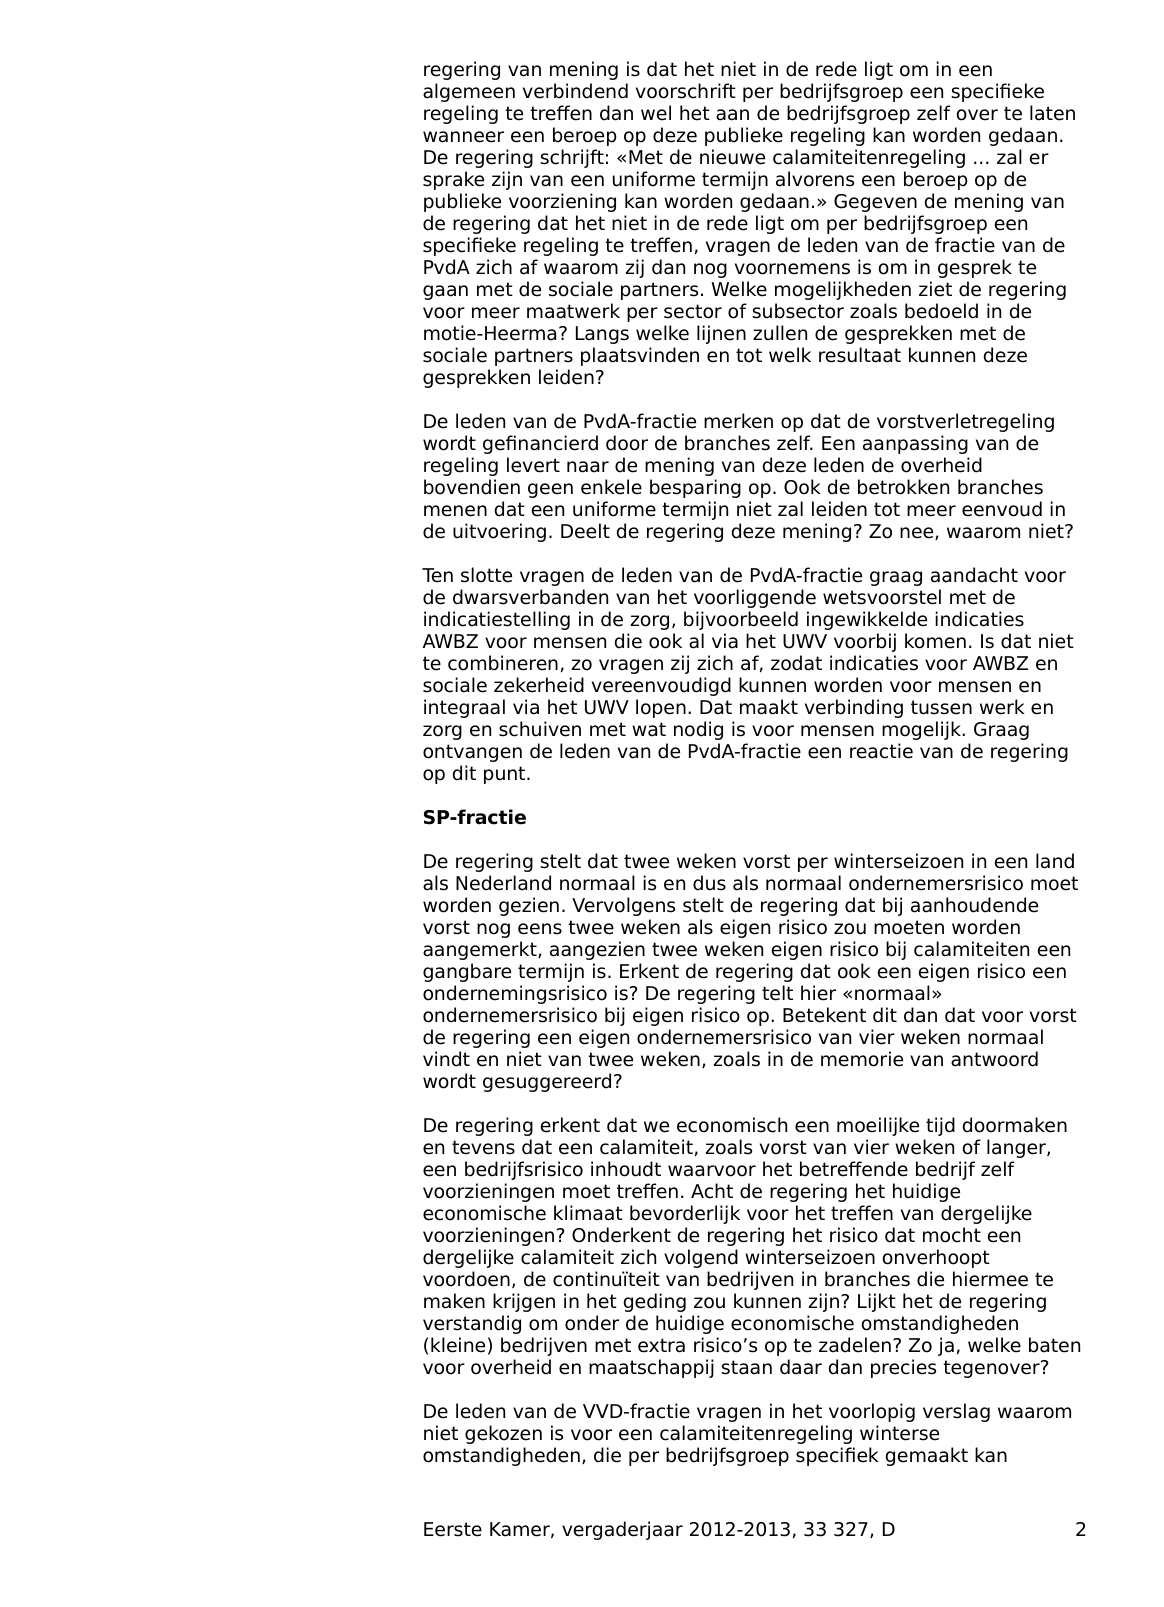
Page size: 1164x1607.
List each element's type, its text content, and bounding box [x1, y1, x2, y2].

text De leden van de VVD-fractie vragen in het voorlopig verslag waarom niet gekozen is voor een calamiteitenregeling winterse omstandigheden, die per bedrijfsgroep specifiek gemaakt kan [422, 1401, 1087, 1467]
text Ten slotte vragen de leden van de PvdA-fractie graag aandacht voor de dwarsverbanden van het voorliggende wetsvoorstel met de indicatiestelling in de zorg, bijvoorbeeld ingewikkelde indicaties AWBZ voor mensen die ook al via het UWV voorbij komen. Is dat niet te combineren, zo vragen zij zich af, zodat indicaties voor AWBZ en sociale zekerheid vereenvoudigd kunnen worden voor mensen en integraal via het UWV lopen. Dat maakt verbinding tussen werk en zorg en schuiven met wat nodig is voor mensen mogelijk. Graag ontvangen de leden van de PvdA-fractie een reactie van de regering op dit punt. [422, 565, 1087, 785]
text De regering stelt dat twee weken vorst per winterseizoen in een land als Nederland normaal is en dus als normaal ondernemersrisico moet worden gezien. Vervolgens stelt de regering dat bij aanhoudende vorst nog eens twee weken als eigen risico zou moeten worden aangemerkt, aangezien twee weken eigen risico bij calamiteiten een gangbare termijn is. Erkent de regering dat ook een eigen risico een ondernemingsrisico is? De regering telt hier «normaal» ondernemersrisico bij eigen risico op. Betekent dit dan dat voor vorst de regering een eigen ondernemersrisico van vier weken normaal vindt en niet van twee weken, zoals in de memorie van antwoord wordt gesuggereerd? [422, 851, 1087, 1093]
text De leden van de PvdA-fractie merken op dat de vorstverletregeling wordt gefinancierd door de branches zelf. Een aanpassing van de regeling levert naar de mening van deze leden de overheid bovendien geen enkele besparing op. Ook de betrokken branches menen dat een uniforme termijn niet zal leiden tot meer eenvoud in de uitvoering. Deelt de regering deze mening? Zo nee, waarom niet? [422, 411, 1087, 543]
text regering van mening is dat het niet in de rede ligt om in een algemeen verbindend voorschrift per bedrijfsgroep een specifieke regeling te treffen dan wel het aan de bedrijfsgroep zelf over te laten wanneer een beroep op deze publieke regeling kan worden gedaan. De regering schrijft: «Met de nieuwe calamiteitenregeling ... zal er sprake zijn van een uniforme termijn alvorens een beroep op de publieke voorziening kan worden gedaan.» Gegeven de mening van de regering dat het niet in de rede ligt om per bedrijfsgroep een specifieke regeling te treffen, vragen de leden van de fractie van de PvdA zich af waarom zij dan nog voornemens is om in gesprek te gaan met de sociale partners. Welke mogelijkheden ziet de regering voor meer maatwerk per sector of subsector zoals bedoeld in de motie-Heerma? Langs welke lijnen zullen de gesprekken met de sociale partners plaatsvinden en tot welk resultaat kunnen deze gesprekken leiden? [422, 59, 1087, 389]
text De regering erkent dat we economisch een moeilijke tijd doormaken en tevens dat een calamiteit, zoals vorst van vier weken of langer, een bedrijfsrisico inhoudt waarvoor het betreffende bedrijf zelf voorzieningen moet treffen. Acht de regering het huidige economische klimaat bevorderlijk voor het treffen van dergelijke voorzieningen? Onderkent de regering het risico dat mocht een dergelijke calamiteit zich volgend winterseizoen onverhoopt voordoen, de continuïteit van bedrijven in branches die hiermee te maken krijgen in het geding zou kunnen zijn? Lijkt het de regering verstandig om onder de huidige economische omstandigheden (kleine) bedrijven met extra risico’s op te zadelen? Zo ja, welke baten voor overheid en maatschappij staan daar dan precies tegenover? [422, 1115, 1087, 1379]
subtitle SP-fractie [422, 807, 1087, 829]
